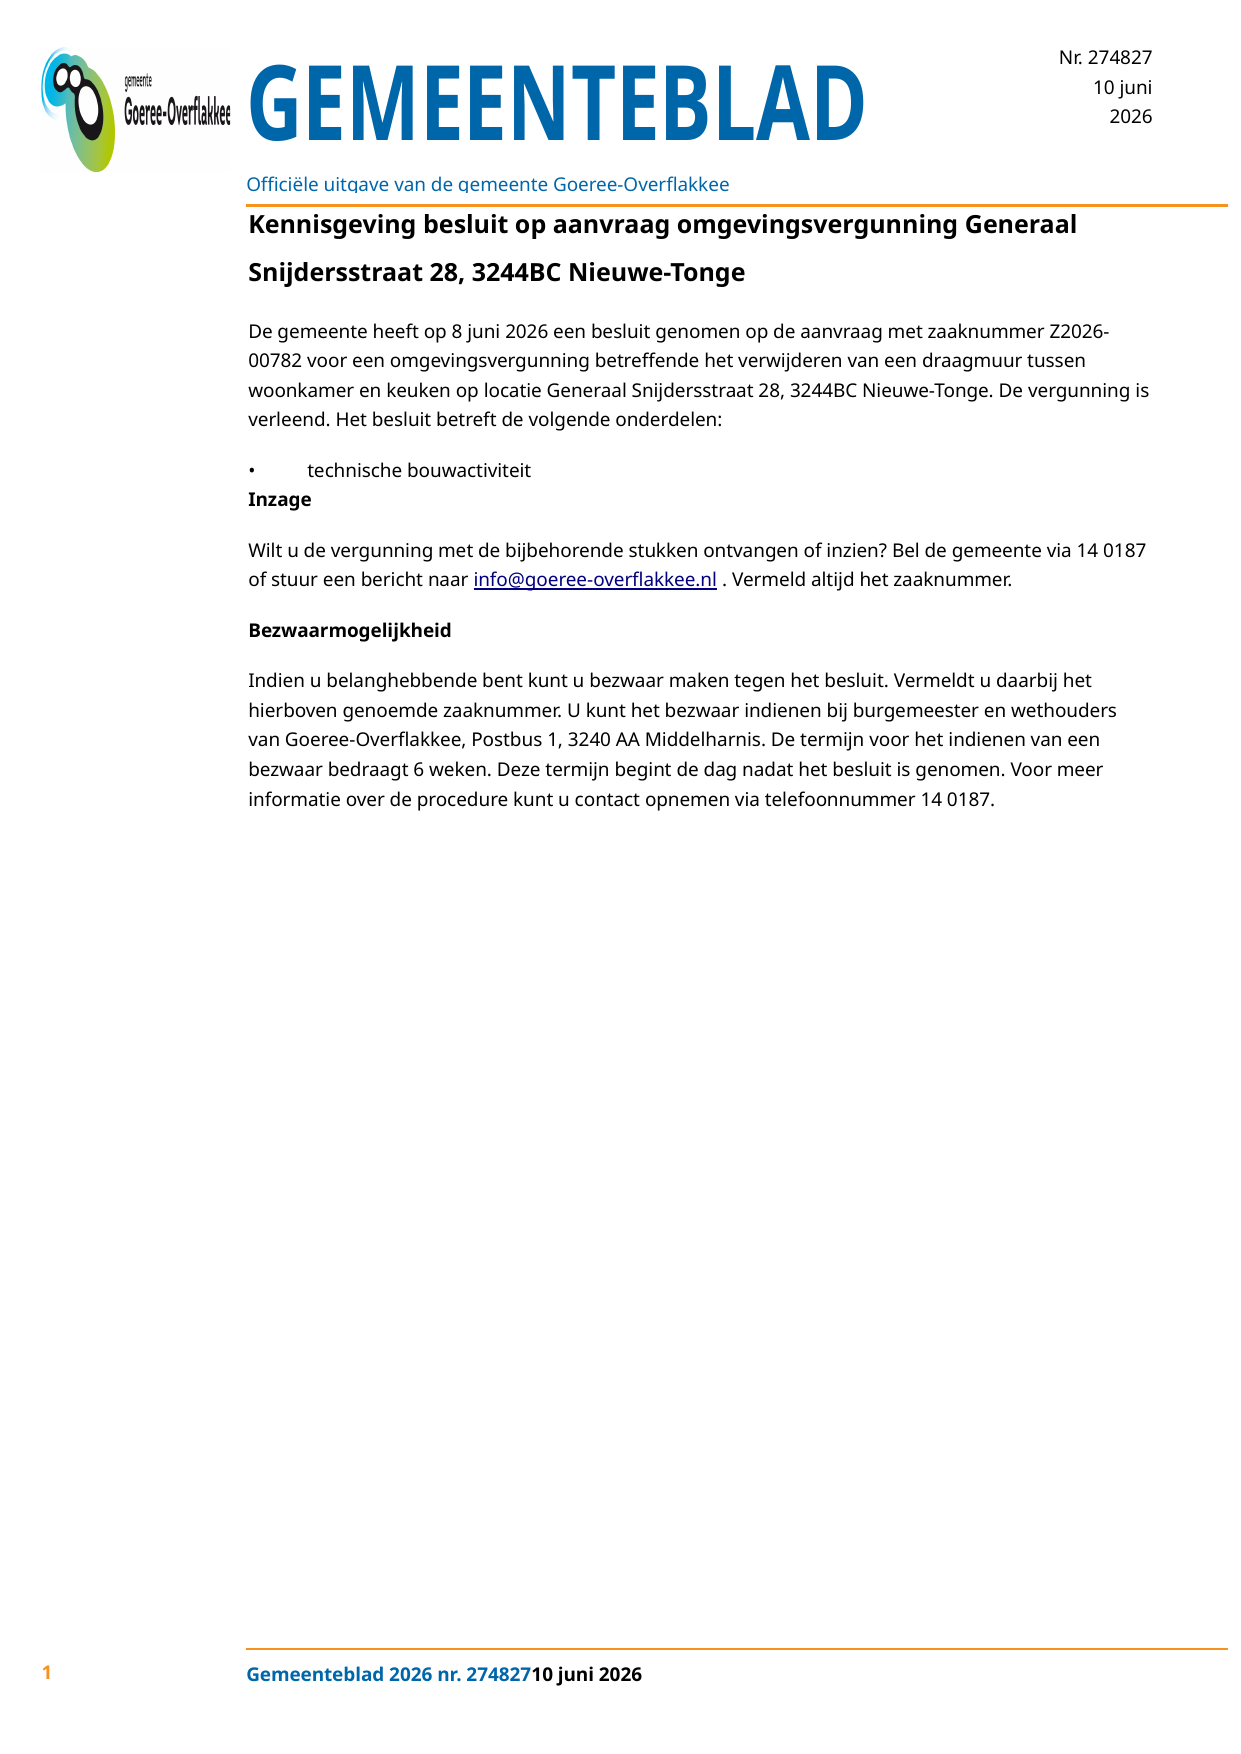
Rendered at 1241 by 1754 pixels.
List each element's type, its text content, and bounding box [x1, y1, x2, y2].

text De gemeente heeft op 8 juni 2026 een besluit genomen op de aanvraag met zaaknummer Z2026-00782 voor een omgevingsvergunning betreffende het verwijderen van een draagmuur tussen woonkamer en keuken op locatie Generaal Snijdersstraat 28, 3244BC Nieuwe-Tonge. De vergunning is verleend. Het besluit betreft de volgende onderdelen: [248, 318, 1152, 432]
text Wilt u de vergunning met de bijbehorende stukken ontvangen of inzien? Bel de gemeente via 14 0187 of stuur een bericht naar info@goeree-overflakkee.nl . Vermeld altijd het zaaknummer. [248, 537, 1152, 592]
text Bezwaarmogelijkheid [248, 617, 1152, 643]
text Inzage [248, 487, 1152, 512]
text Kennisgeving besluit op aanvraag omgevingsvergunning Generaal Snijdersstraat 28, 3244BC Nieuwe-Tonge [248, 207, 1152, 288]
list technische bouwactiviteit [248, 457, 1152, 483]
picture [41, 47, 231, 172]
text Indien u belanghebbende bent kunt u bezwaar maken tegen het besluit. Vermeldt u daarbij het hierboven genoemde zaaknummer. U kunt het bezwaar indienen bij burgemeester en wethouders van Goeree-Overflakkee, Postbus 1, 3240 AA Middelharnis. De termijn voor het indienen van een bezwaar bedraagt 6 weken. Deze termijn begint de dag nadat het besluit is genomen. Voor meer informatie over de procedure kunt u contact opnemen via telefoonnummer 14 0187. [248, 667, 1152, 812]
